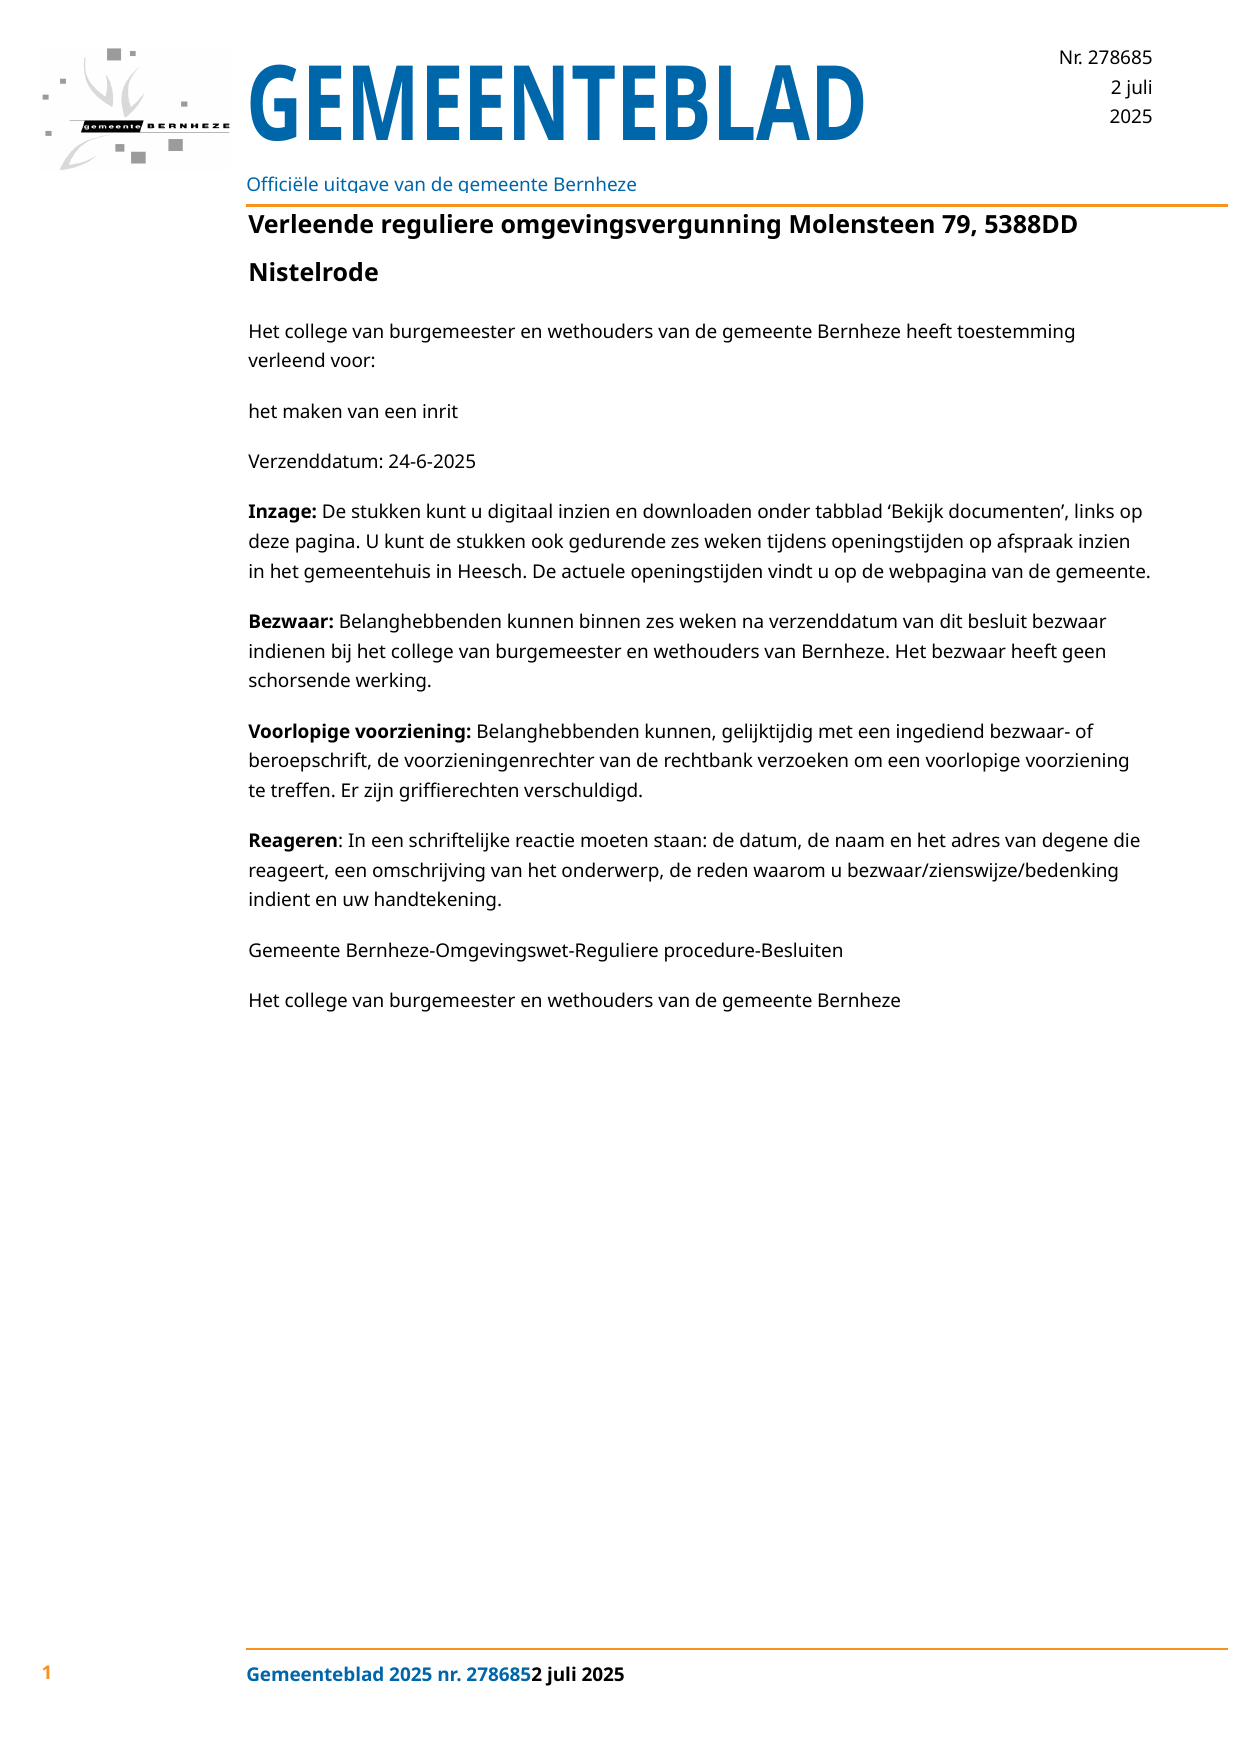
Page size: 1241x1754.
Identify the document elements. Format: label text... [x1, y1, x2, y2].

text Inzage: De stukken kunt u digitaal inzien en downloaden onder tabblad ‘Bekijk documenten’, links op deze pagina. U kunt de stukken ook gedurende zes weken tijdens openingstijden op afspraak inzien in het gemeentehuis in Heesch. De actuele openingstijden vindt u op de webpagina van de gemeente. [248, 499, 1152, 584]
text Voorlopige voorziening: Belanghebbenden kunnen, gelijktijdig met een ingediend bezwaar- of beroepschrift, de voorzieningenrechter van de rechtbank verzoeken om een voorlopige voorziening te treffen. Er zijn griffierechten verschuldigd. [248, 718, 1152, 803]
text het maken van een inrit [248, 398, 1152, 424]
text Het college van burgemeester en wethouders van de gemeente Bernheze heeft toestemming verleend voor: [248, 318, 1152, 373]
text Reageren: In een schriftelijke reactie moeten staan: de datum, de naam en het adres van degene die reageert, een omschrijving van het onderwerp, de reden waarom u bezwaar/zienswijze/bedenking indient en uw handtekening. [248, 827, 1152, 912]
text Verzenddatum: 24-6-2025 [248, 448, 1152, 474]
picture [41, 47, 231, 172]
text Verleende reguliere omgevingsvergunning Molensteen 79, 5388DD Nistelrode [248, 207, 1152, 288]
text Bezwaar: Belanghebbenden kunnen binnen zes weken na verzenddatum van dit besluit bezwaar indienen bij het college van burgemeester en wethouders van Bernheze. Het bezwaar heeft geen schorsende werking. [248, 608, 1152, 693]
text Gemeente Bernheze-Omgevingswet-Reguliere procedure-Besluiten [248, 937, 1152, 963]
text Het college van burgemeester en wethouders van de gemeente Bernheze [248, 987, 1152, 1013]
